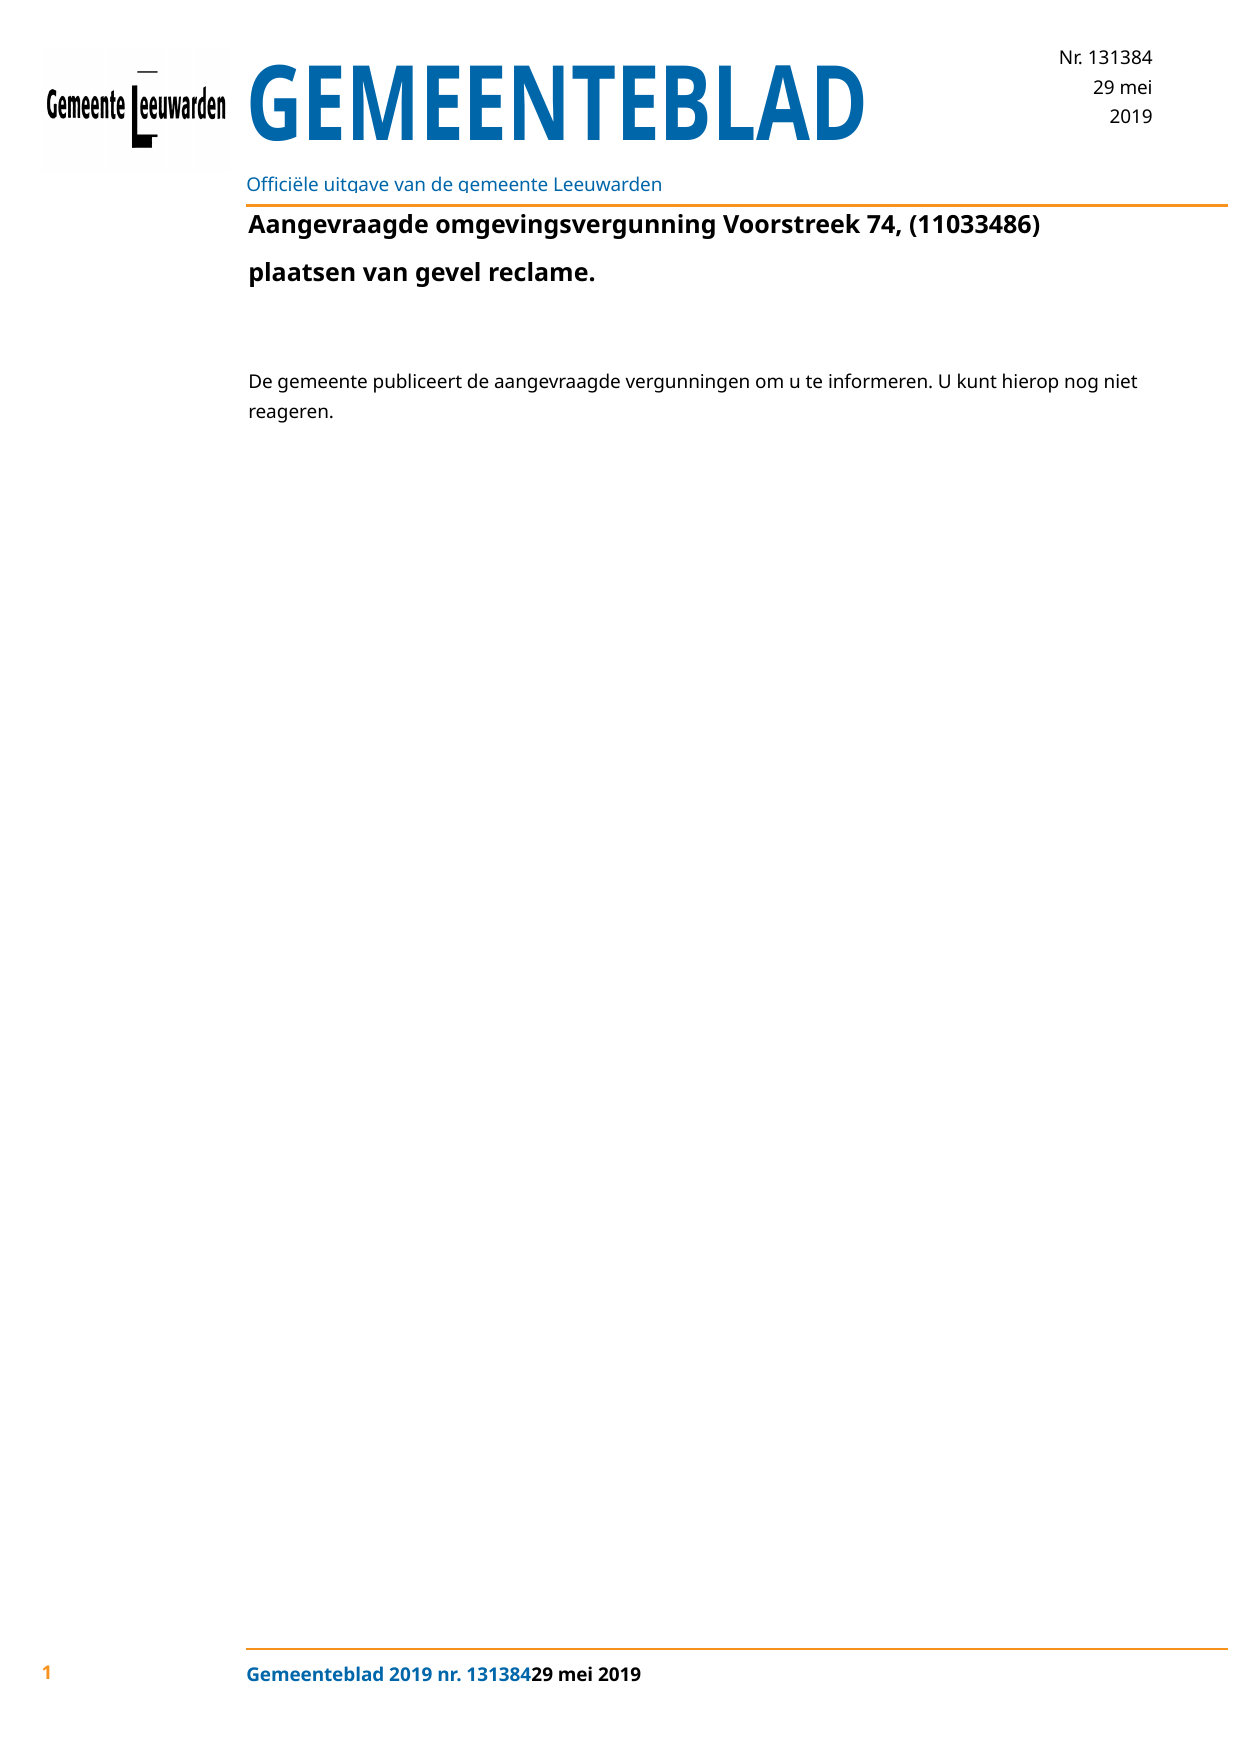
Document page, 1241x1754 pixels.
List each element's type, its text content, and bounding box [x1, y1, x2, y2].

picture [41, 47, 231, 172]
text De gemeente publiceert de aangevraagde vergunningen om u te informeren. U kunt hierop nog niet reageren. [248, 368, 1152, 424]
text Aangevraagde omgevingsvergunning Voorstreek 74, (11033486) plaatsen van gevel reclame. [248, 207, 1152, 288]
